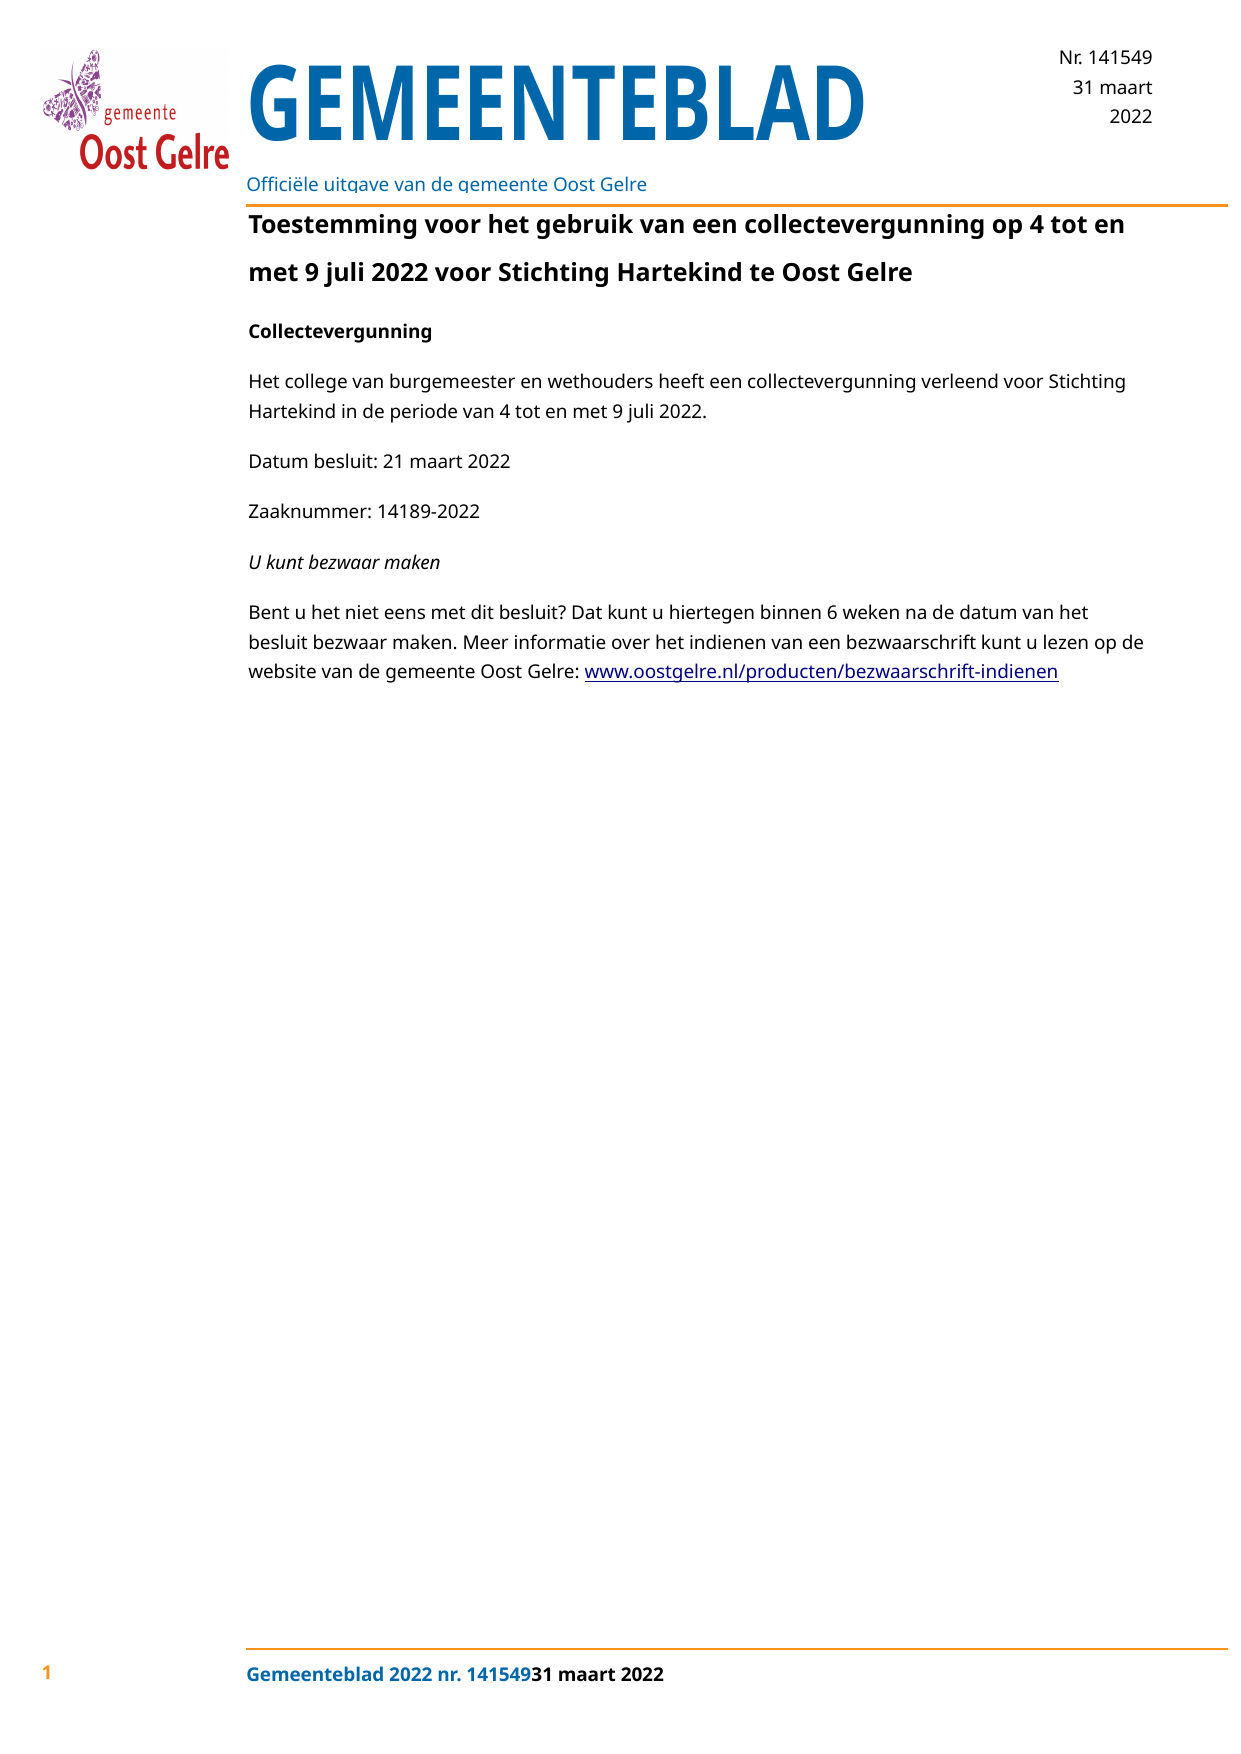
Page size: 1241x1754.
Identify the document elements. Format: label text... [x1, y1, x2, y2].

text Toestemming voor het gebruik van een collectevergunning op 4 tot en met 9 juli 2022 voor Stichting Hartekind te Oost Gelre [248, 207, 1152, 288]
text Zaaknummer: 14189-2022 [248, 499, 1152, 524]
text Het college van burgemeester en wethouders heeft een collectevergunning verleend voor Stichting Hartekind in de periode van 4 tot en met 9 juli 2022. [248, 368, 1152, 424]
text Collectevergunning [248, 318, 1152, 344]
picture [41, 47, 231, 172]
text Datum besluit: 21 maart 2022 [248, 448, 1152, 474]
text Bent u het niet eens met dit besluit? Dat kunt u hiertegen binnen 6 weken na de datum van het besluit bezwaar maken. Meer informatie over het indienen van een bezwaarschrift kunt u lezen op de website van de gemeente Oost Gelre: www.oostgelre.nl/producten/bezwaarschrift-indienen [248, 599, 1152, 684]
text U kunt bezwaar maken [248, 549, 1152, 575]
